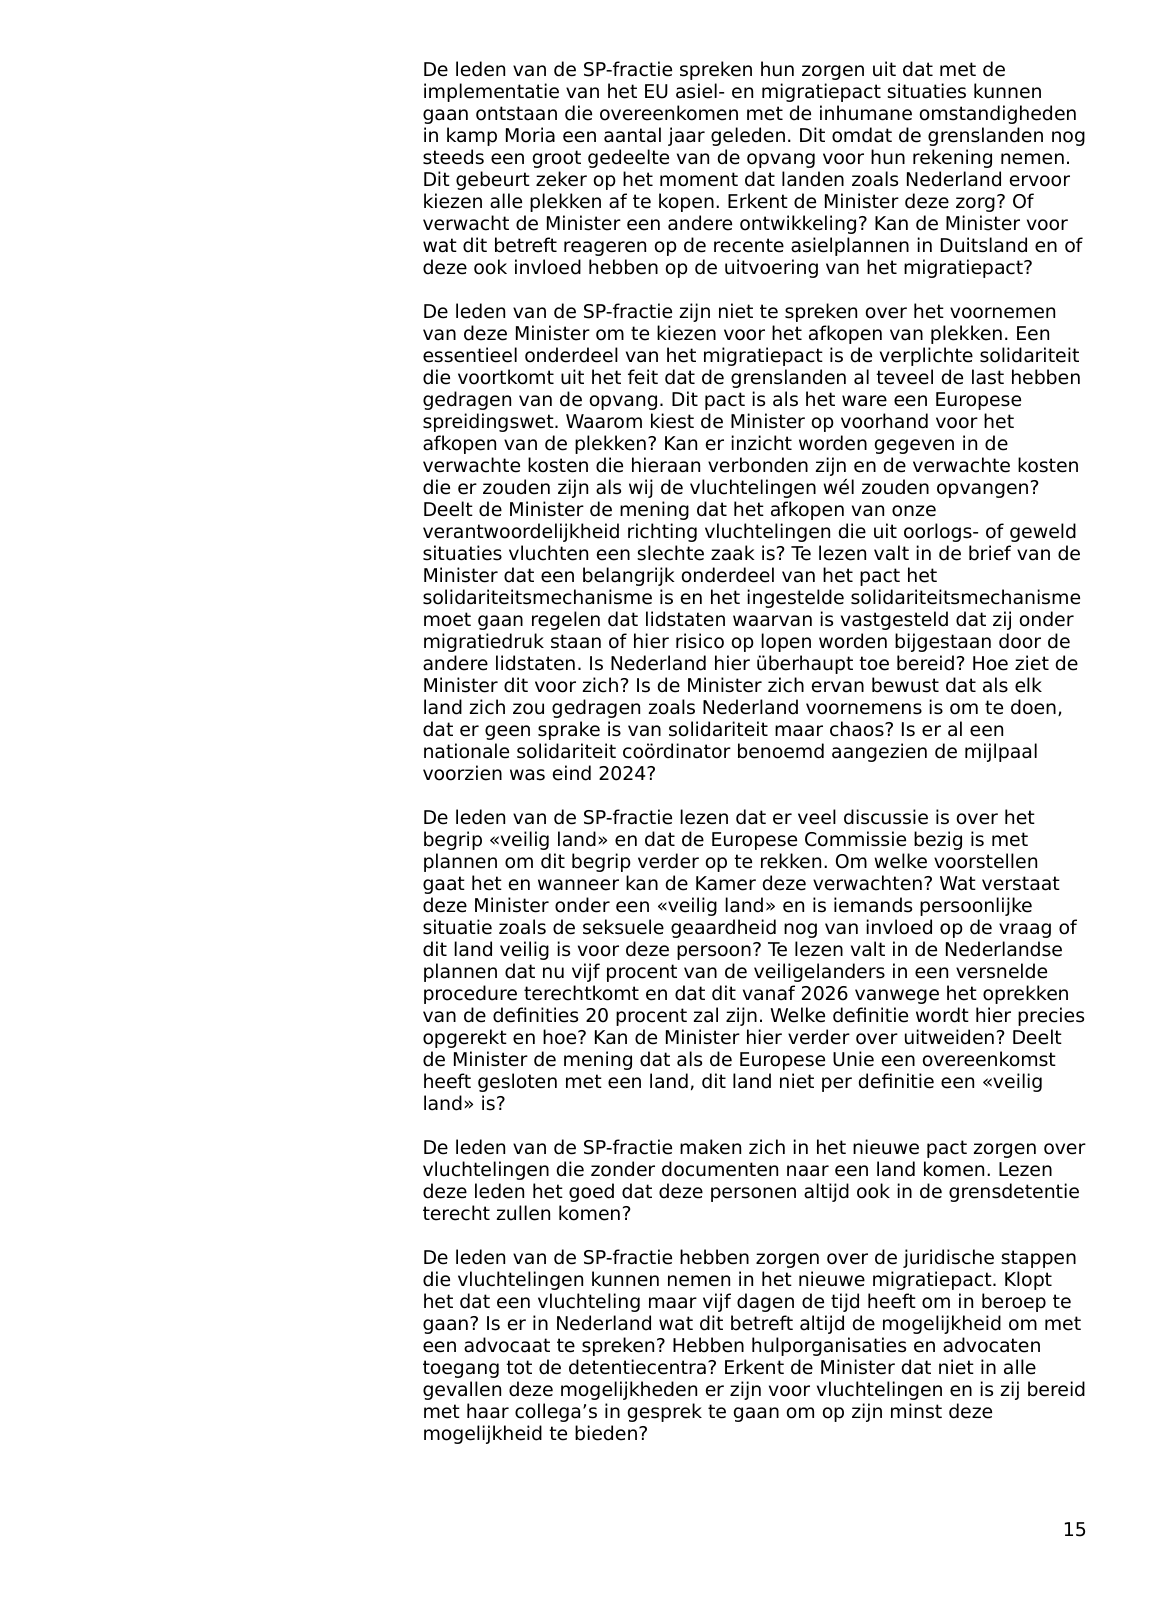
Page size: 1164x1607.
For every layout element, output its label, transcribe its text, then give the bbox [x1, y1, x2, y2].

text De leden van de SP-fractie zijn niet te spreken over het voornemen van deze Minister om te kiezen voor het afkopen van plekken. Een essentieel onderdeel van het migratiepact is de verplichte solidariteit die voortkomt uit het feit dat de grenslanden al teveel de last hebben gedragen van de opvang. Dit pact is als het ware een Europese spreidingswet. Waarom kiest de Minister op voorhand voor het afkopen van de plekken? Kan er inzicht worden gegeven in de verwachte kosten die hieraan verbonden zijn en de verwachte kosten die er zouden zijn als wij de vluchtelingen wél zouden opvangen? Deelt de Minister de mening dat het afkopen van onze verantwoordelijkheid richting vluchtelingen die uit oorlogs- of geweld situaties vluchten een slechte zaak is? Te lezen valt in de brief van de Minister dat een belangrijk onderdeel van het pact het solidariteitsmechanisme is en het ingestelde solidariteitsmechanisme moet gaan regelen dat lidstaten waarvan is vastgesteld dat zij onder migratiedruk staan of hier risico op lopen worden bijgestaan door de andere lidstaten. Is Nederland hier überhaupt toe bereid? Hoe ziet de Minister dit voor zich? Is de Minister zich ervan bewust dat als elk land zich zou gedragen zoals Nederland voornemens is om te doen, dat er geen sprake is van solidariteit maar chaos? Is er al een nationale solidariteit coördinator benoemd aangezien de mijlpaal voorzien was eind 2024? [422, 301, 1087, 784]
text De leden van de SP-fractie spreken hun zorgen uit dat met de implementatie van het EU asiel- en migratiepact situaties kunnen gaan ontstaan die overeenkomen met de inhumane omstandigheden in kamp Moria een aantal jaar geleden. Dit omdat de grenslanden nog steeds een groot gedeelte van de opvang voor hun rekening nemen. Dit gebeurt zeker op het moment dat landen zoals Nederland ervoor kiezen alle plekken af te kopen. Erkent de Minister deze zorg? Of verwacht de Minister een andere ontwikkeling? Kan de Minister voor wat dit betreft reageren op de recente asielplannen in Duitsland en of deze ook invloed hebben op de uitvoering van het migratiepact? [422, 59, 1087, 279]
text De leden van de SP-fractie hebben zorgen over de juridische stappen die vluchtelingen kunnen nemen in het nieuwe migratiepact. Klopt het dat een vluchteling maar vijf dagen de tijd heeft om in beroep te gaan? Is er in Nederland wat dit betreft altijd de mogelijkheid om met een advocaat te spreken? Hebben hulporganisaties en advocaten toegang tot de detentiecentra? Erkent de Minister dat niet in alle gevallen deze mogelijkheden er zijn voor vluchtelingen en is zij bereid met haar collega’s in gesprek te gaan om op zijn minst deze mogelijkheid te bieden? [422, 1247, 1087, 1444]
text De leden van de SP-fractie lezen dat er veel discussie is over het begrip «veilig land» en dat de Europese Commissie bezig is met plannen om dit begrip verder op te rekken. Om welke voorstellen gaat het en wanneer kan de Kamer deze verwachten? Wat verstaat deze Minister onder een «veilig land» en is iemands persoonlijke situatie zoals de seksuele geaardheid nog van invloed op de vraag of dit land veilig is voor deze persoon? Te lezen valt in de Nederlandse plannen dat nu vijf procent van de veiligelanders in een versnelde procedure terechtkomt en dat dit vanaf 2026 vanwege het oprekken van de definities 20 procent zal zijn. Welke definitie wordt hier precies opgerekt en hoe? Kan de Minister hier verder over uitweiden? Deelt de Minister de mening dat als de Europese Unie een overeenkomst heeft gesloten met een land, dit land niet per definitie een «veilig land» is? [422, 807, 1087, 1114]
text De leden van de SP-fractie maken zich in het nieuwe pact zorgen over vluchtelingen die zonder documenten naar een land komen. Lezen deze leden het goed dat deze personen altijd ook in de grensdetentie terecht zullen komen? [422, 1137, 1087, 1224]
